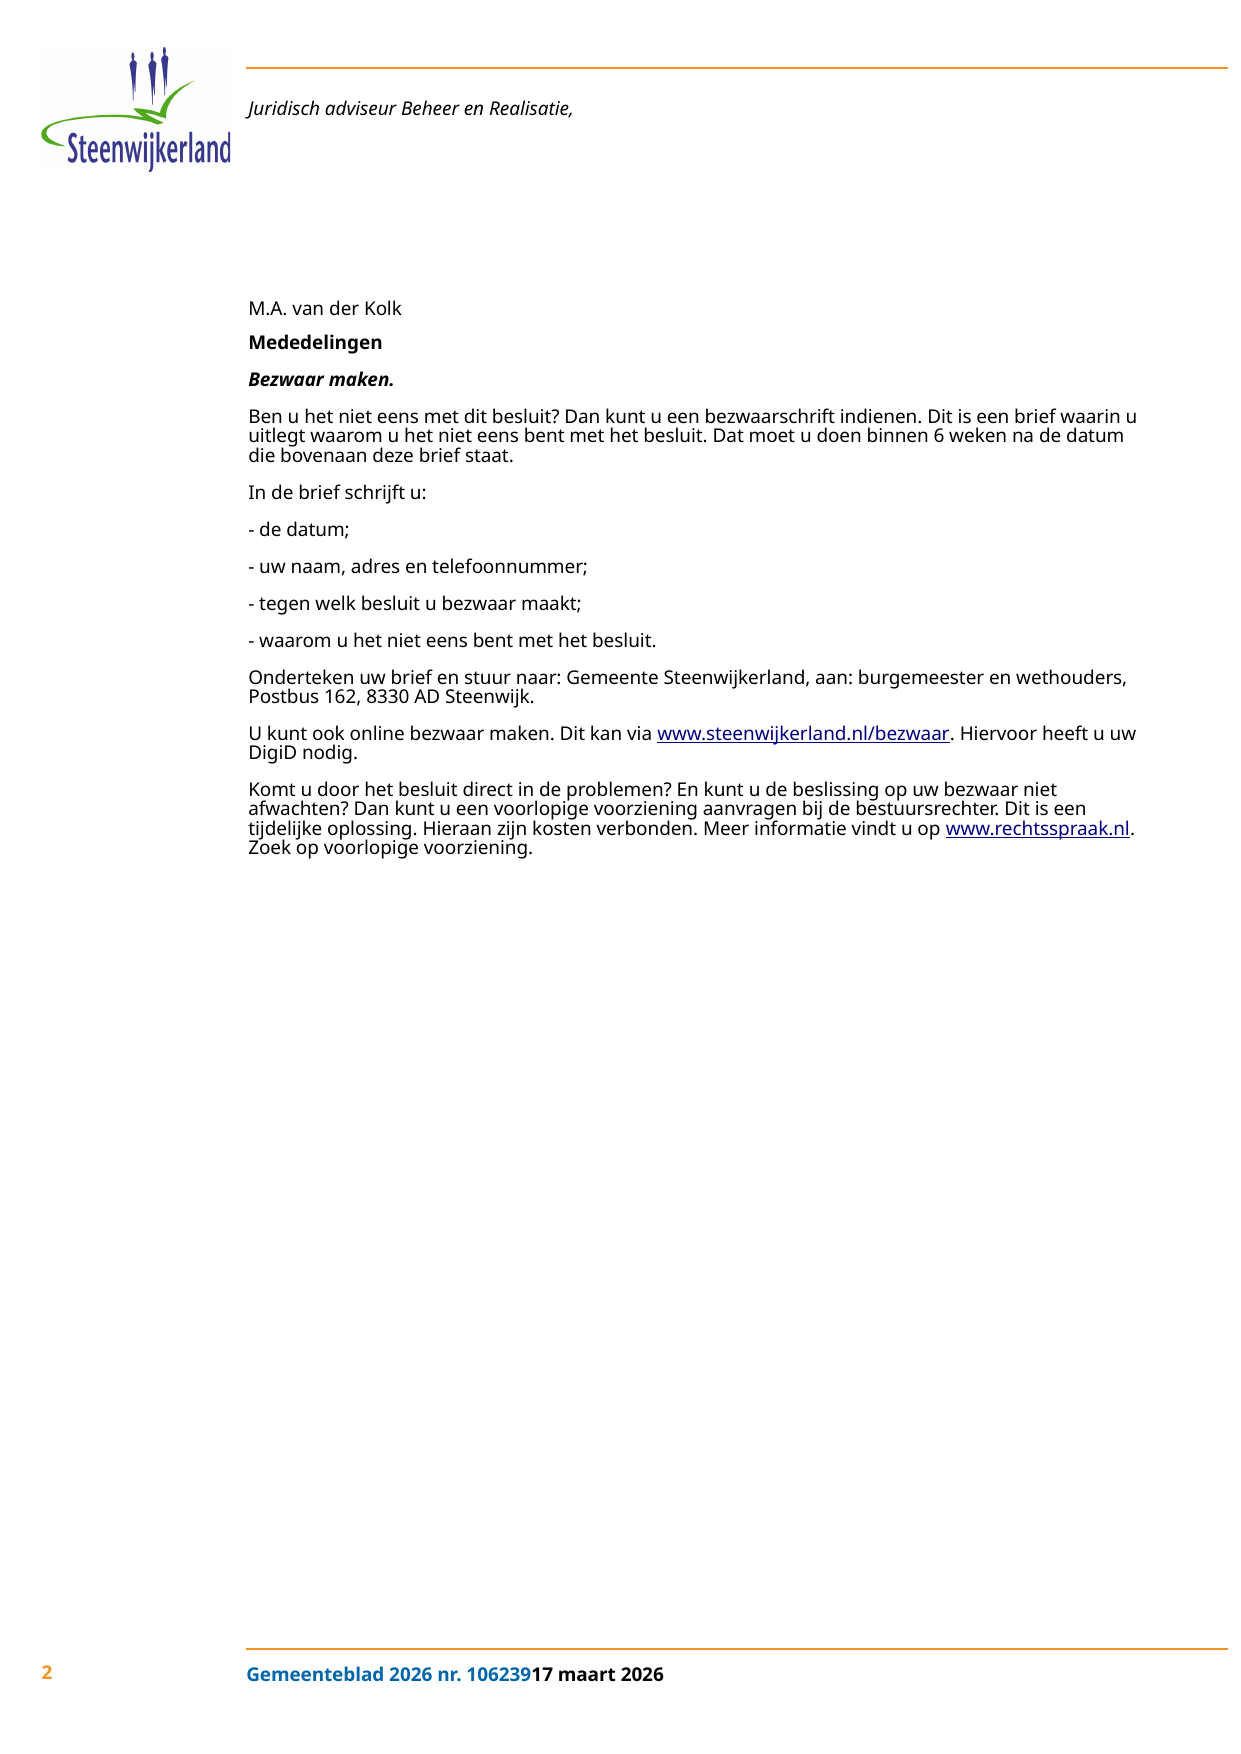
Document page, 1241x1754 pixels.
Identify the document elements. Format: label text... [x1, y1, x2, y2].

text Juridisch adviseur Beheer en Realisatie, [248, 95, 1152, 121]
text M.A. van der Kolk [248, 295, 1152, 321]
text Bezwaar maken. [248, 371, 1152, 391]
text U kunt ook online bezwaar maken. Dit kan via www.steenwijkerland.nl/bezwaar. Hiervoor heeft u uw DigiD nodig. [248, 725, 1152, 763]
text - waarom u het niet eens bent met het besluit. [248, 632, 1152, 651]
text Mededelingen [248, 334, 1152, 353]
text Komt u door het besluit direct in de problemen? En kunt u de beslissing op uw bezwaar niet afwachten? Dan kunt u een voorlopige voorziening aanvragen bij de bestuursrechter. Dit is een tijdelijke oplossing. Hieraan zijn kosten verbonden. Meer informatie vindt u op www.rechtsspraak.nl. Zoek op voorlopige voorziening. [248, 781, 1152, 858]
text Onderteken uw brief en stuur naar: Gemeente Steenwijkerland, aan: burgemeester en wethouders, Postbus 162, 8330 AD Steenwijk. [248, 669, 1152, 707]
text - tegen welk besluit u bezwaar maakt; [248, 595, 1152, 614]
text In de brief schrijft u: [248, 484, 1152, 503]
picture [41, 47, 231, 172]
text - uw naam, adres en telefoonnummer; [248, 558, 1152, 577]
text Ben u het niet eens met dit besluit? Dan kunt u een bezwaarschrift indienen. Dit is een brief waarin u uitlegt waarom u het niet eens bent met het besluit. Dat moet u doen binnen 6 weken na de datum die bovenaan deze brief staat. [248, 408, 1152, 466]
text - de datum; [248, 521, 1152, 540]
